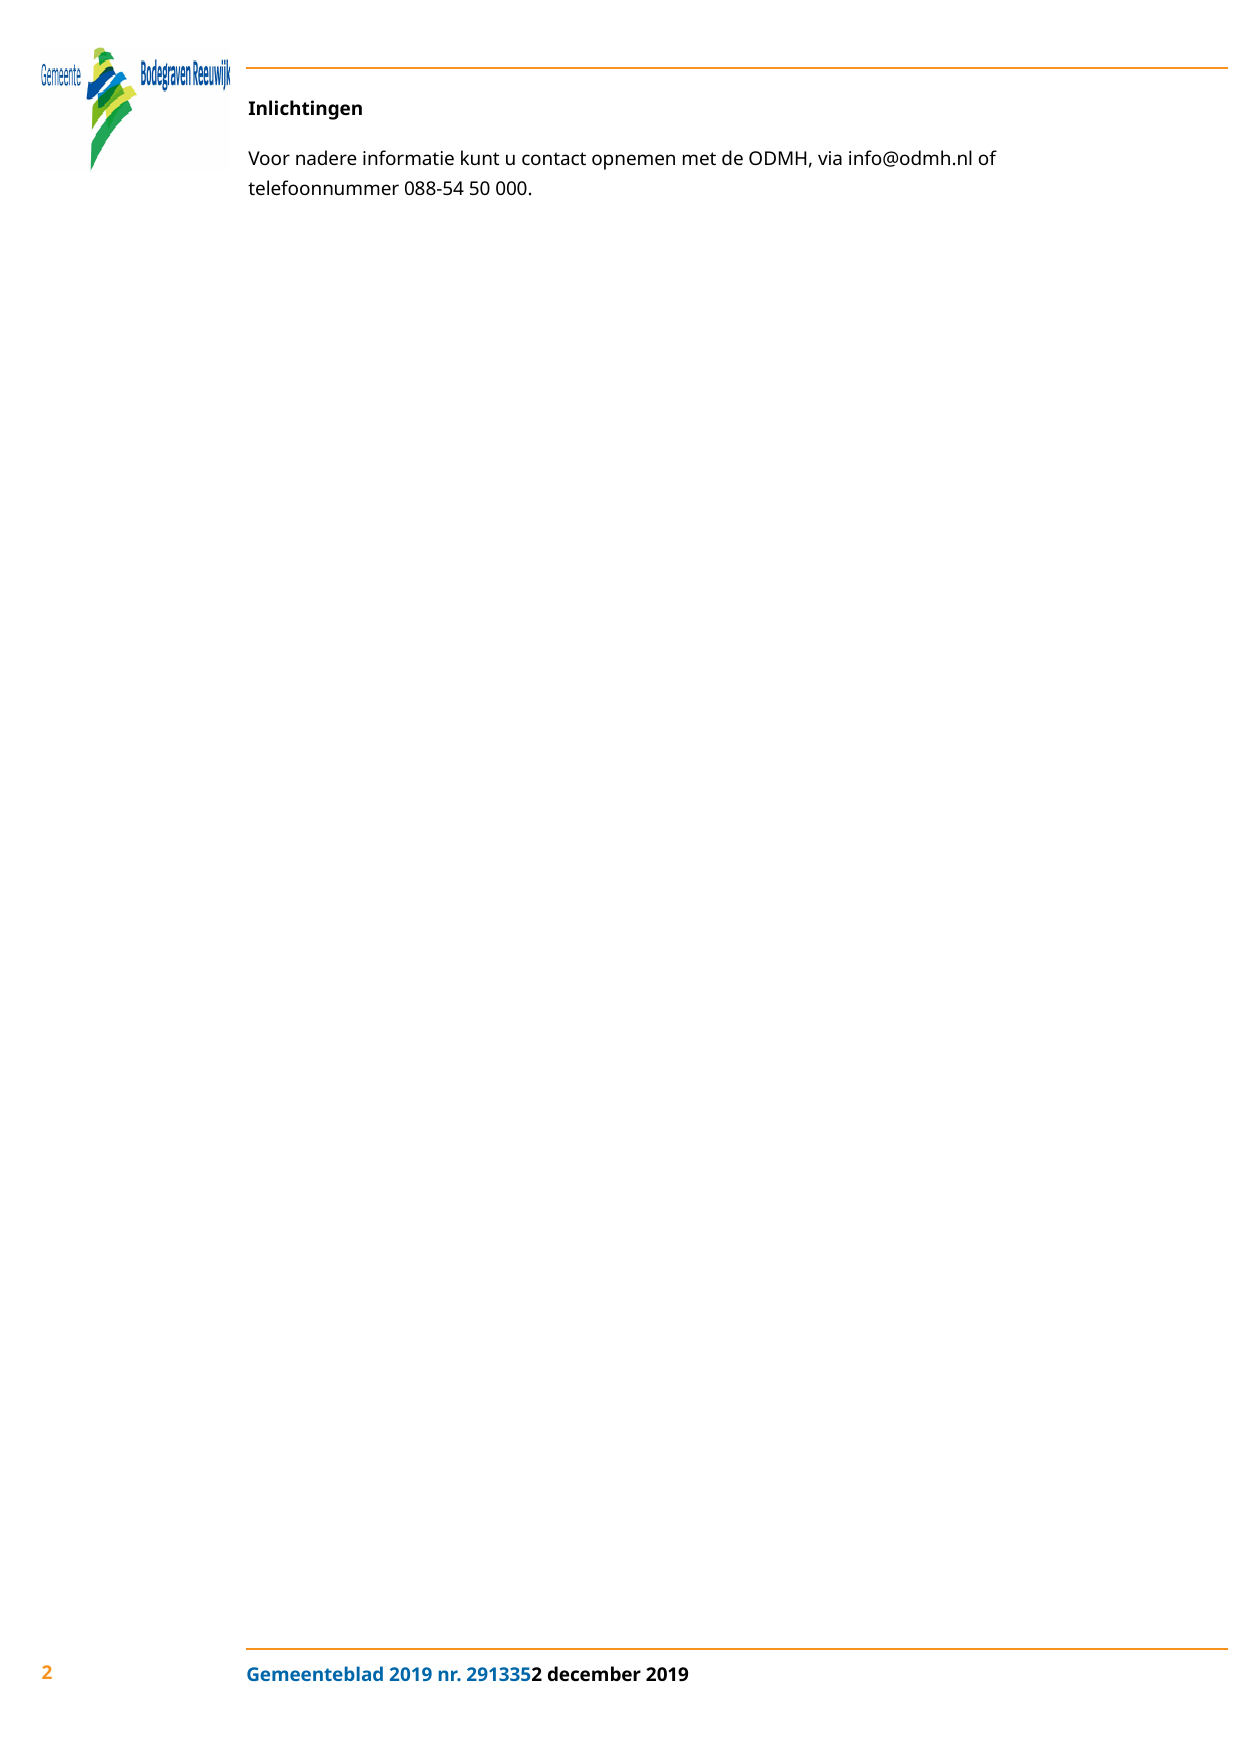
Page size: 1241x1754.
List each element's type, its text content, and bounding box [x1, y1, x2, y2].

text Inlichtingen [248, 95, 1152, 121]
text Voor nadere informatie kunt u contact opnemen met de ODMH, via info@odmh.nl of telefoonnummer 088-54 50 000. [248, 145, 1152, 201]
picture [41, 47, 231, 172]
